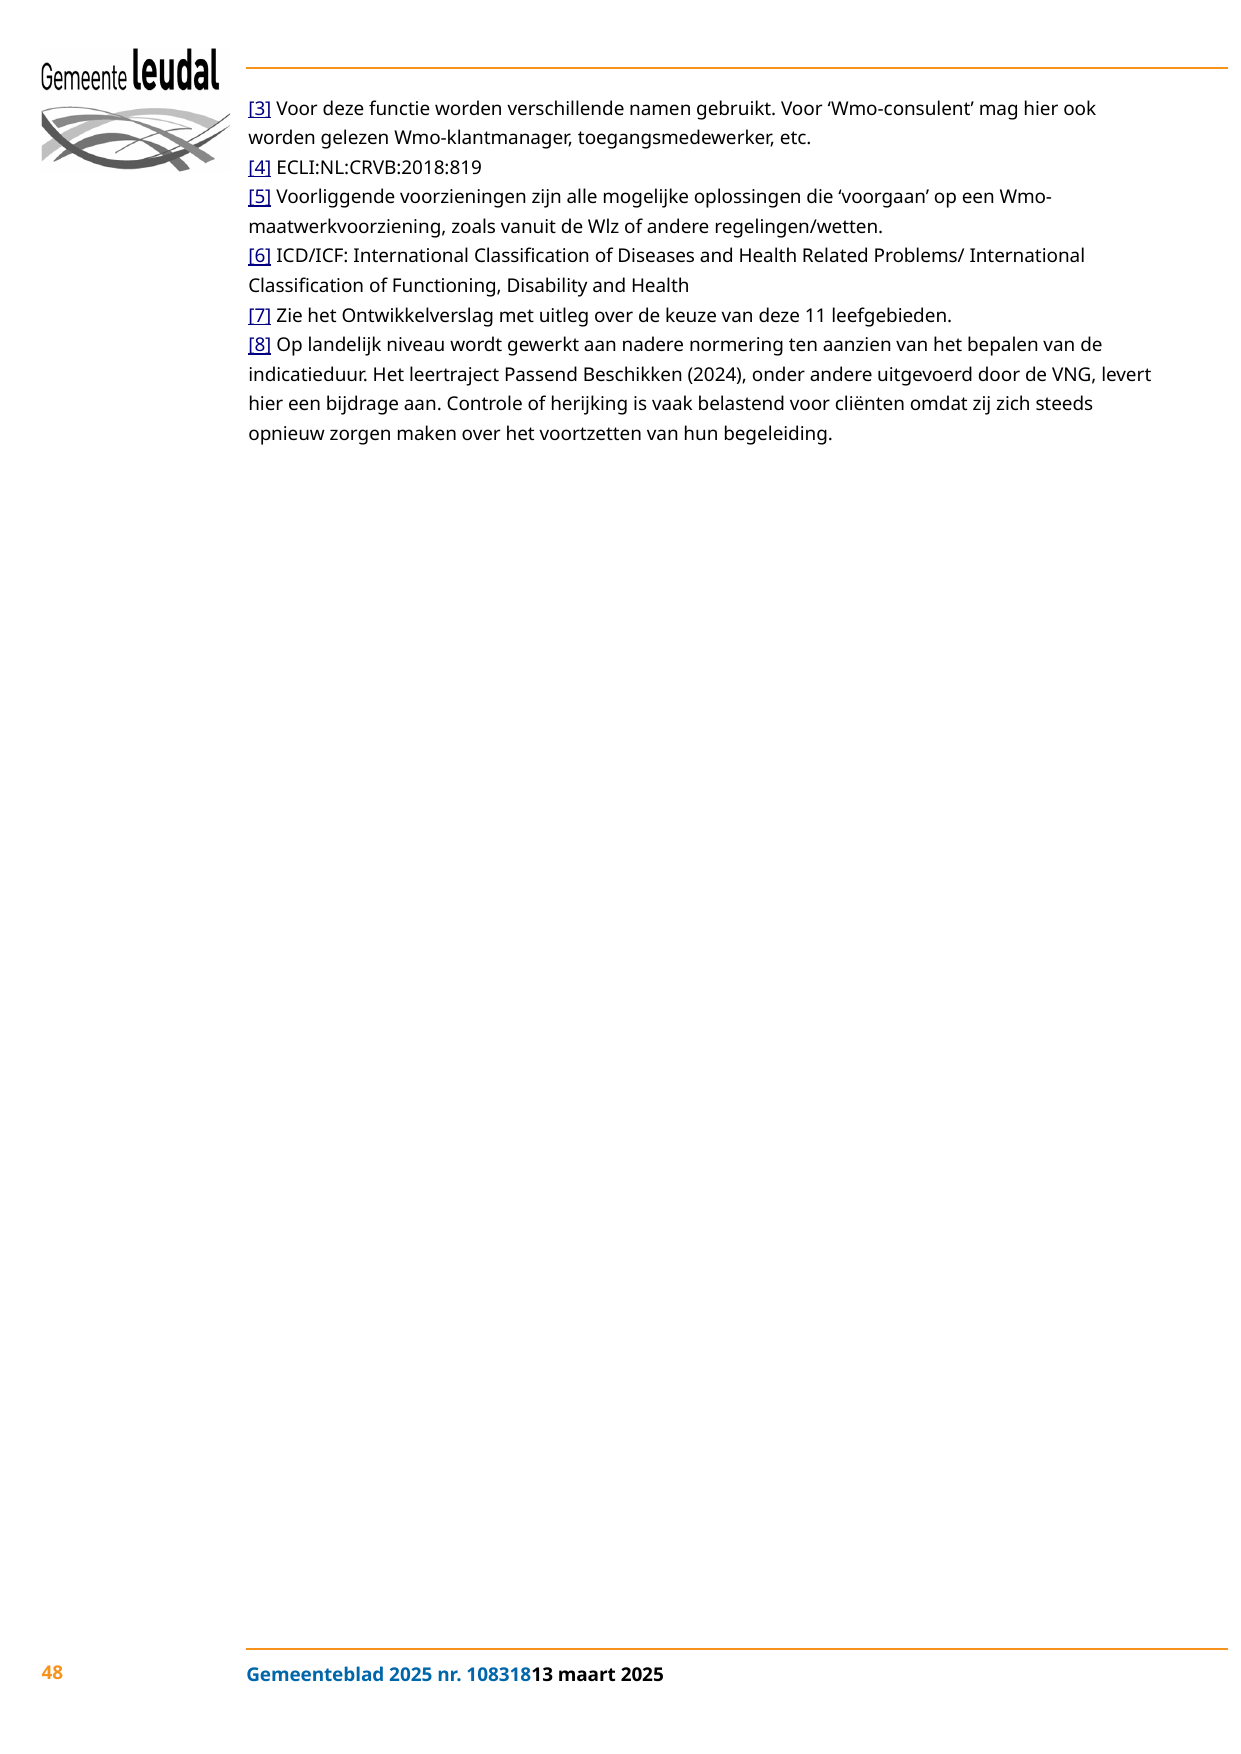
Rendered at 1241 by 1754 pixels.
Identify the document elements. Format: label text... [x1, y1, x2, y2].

text [3] Voor deze functie worden verschillende namen gebruikt. Voor ‘Wmo-consulent’ mag hier ook worden gelezen Wmo-klantmanager, toegangsmedewerker, etc. [248, 95, 1152, 150]
picture [41, 47, 231, 172]
text [4] ECLI:NL:CRVB:2018:819 [248, 154, 1152, 180]
text [6] ICD/ICF: International Classification of Diseases and Health Related Problems/ International Classification of Functioning, Disability and Health [248, 243, 1152, 298]
text [7] Zie het Ontwikkelverslag met uitleg over de keuze van deze 11 leefgebieden. [248, 302, 1152, 328]
text [8] Op landelijk niveau wordt gewerkt aan nadere normering ten aanzien van het bepalen van de indicatieduur. Het leertraject Passend Beschikken (2024), onder andere uitgevoerd door de VNG, levert hier een bijdrage aan. Controle of herijking is vaak belastend voor cliënten omdat zij zich steeds opnieuw zorgen maken over het voortzetten van hun begeleiding. [248, 331, 1152, 446]
text [5] Voorliggende voorzieningen zijn alle mogelijke oplossingen die ‘voorgaan’ op een Wmo-maatwerkvoorziening, zoals vanuit de Wlz of andere regelingen/wetten. [248, 183, 1152, 239]
